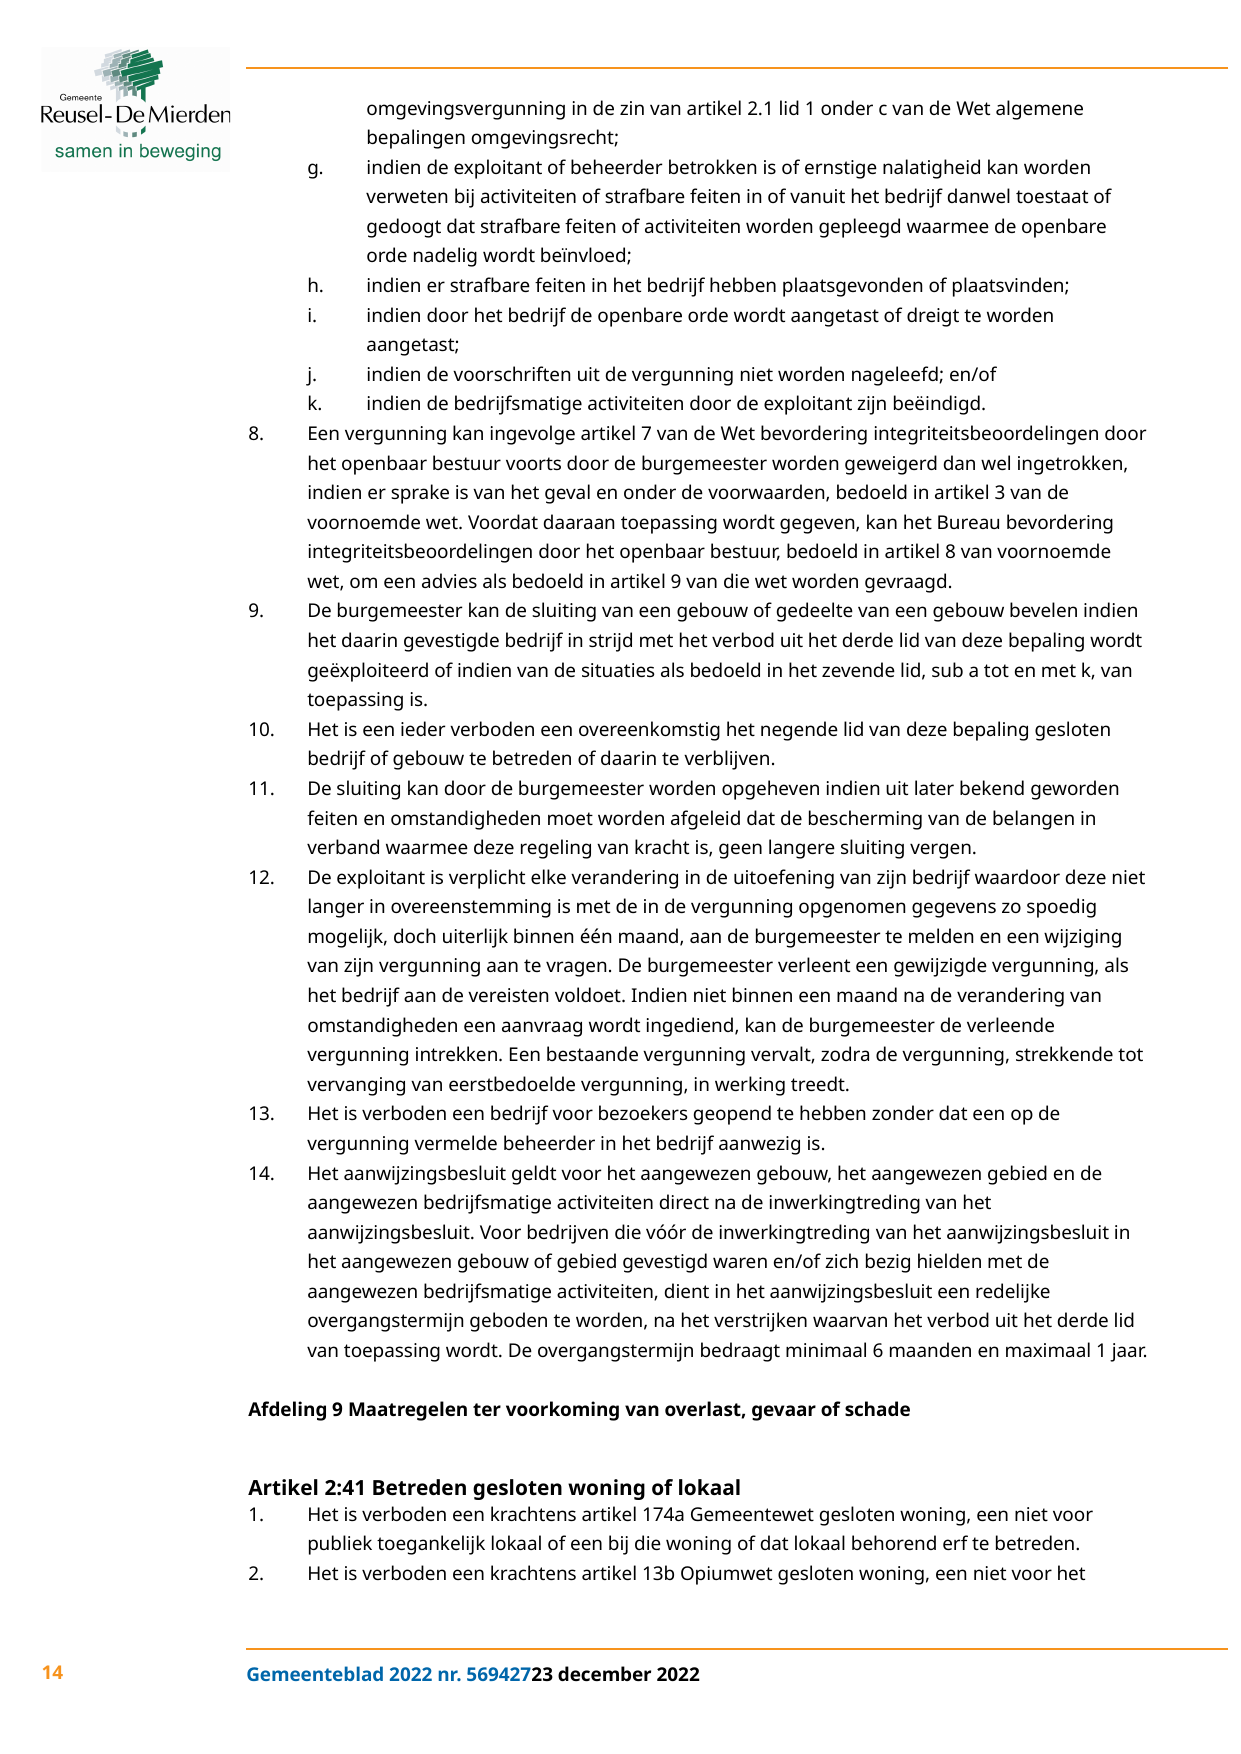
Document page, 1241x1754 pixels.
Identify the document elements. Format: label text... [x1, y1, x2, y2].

list Het is een ieder verboden een overeenkomstig het negende lid van deze bepaling gesloten bedrijf of gebouw te betreden of daarin te verblijven. [248, 716, 1152, 771]
list De burgemeester kan de sluiting van een gebouw of gedeelte van een gebouw bevelen indien het daarin gevestigde bedrijf in strijd met het verbod uit het derde lid van deze bepaling wordt geëxploiteerd of indien van de situaties als bedoeld in het zevende lid, sub a tot en met k, van toepassing is. [248, 598, 1152, 712]
list Het is verboden een krachtens artikel 13b Opiumwet gesloten woning, een niet voor het [248, 1560, 1152, 1586]
text Artikel 2:41 Betreden gesloten woning of lokaal [248, 1473, 1152, 1501]
list De exploitant is verplicht elke verandering in de uitoefening van zijn bedrijf waardoor deze niet langer in overeenstemming is met de in de vergunning opgenomen gegevens zo spoedig mogelijk, doch uiterlijk binnen één maand, aan de burgemeester te melden en een wijziging van zijn vergunning aan te vragen. De burgemeester verleent een gewijzigde vergunning, als het bedrijf aan de vereisten voldoet. Indien niet binnen een maand na de verandering van omstandigheden een aanvraag wordt ingediend, kan de burgemeester de verleende vergunning intrekken. Een bestaande vergunning vervalt, zodra de vergunning, strekkende tot vervanging van eerstbedoelde vergunning, in werking treedt. [248, 864, 1152, 1097]
list indien de voorschriften uit de vergunning niet worden nageleefd; en/of [307, 361, 1152, 387]
list omgevingsvergunning in de zin van artikel 2.1 lid 1 onder c van de Wet algemene bepalingen omgevingsrecht; [307, 95, 1152, 150]
list Het is verboden een bedrijf voor bezoekers geopend te hebben zonder dat een op de vergunning vermelde beheerder in het bedrijf aanwezig is. [248, 1101, 1152, 1156]
list Het is verboden een krachtens artikel 174a Gemeentewet gesloten woning, een niet voor publiek toegankelijk lokaal of een bij die woning of dat lokaal behorend erf te betreden. [248, 1501, 1152, 1556]
list indien de exploitant of beheerder betrokken is of ernstige nalatigheid kan worden verweten bij activiteiten of strafbare feiten in of vanuit het bedrijf danwel toestaat of gedoogt dat strafbare feiten of activiteiten worden gepleegd waarmee de openbare orde nadelig wordt beïnvloed; [307, 154, 1152, 268]
list Het aanwijzingsbesluit geldt voor het aangewezen gebouw, het aangewezen gebied en de aangewezen bedrijfsmatige activiteiten direct na de inwerkingtreding van het aanwijzingsbesluit. Voor bedrijven die vóór de inwerkingtreding van het aanwijzingsbesluit in het aangewezen gebouw of gebied gevestigd waren en/of zich bezig hielden met de aangewezen bedrijfsmatige activiteiten, dient in het aanwijzingsbesluit een redelijke overgangstermijn geboden te worden, na het verstrijken waarvan het verbod uit het derde lid van toepassing wordt. De overgangstermijn bedraagt minimaal 6 maanden en maximaal 1 jaar. [248, 1160, 1152, 1363]
list Een vergunning kan ingevolge artikel 7 van de Wet bevordering integriteitsbeoordelingen door het openbaar bestuur voorts door de burgemeester worden geweigerd dan wel ingetrokken, indien er sprake is van het geval en onder de voorwaarden, bedoeld in artikel 3 van de voornoemde wet. Voordat daaraan toepassing wordt gegeven, kan het Bureau bevordering integriteitsbeoordelingen door het openbaar bestuur, bedoeld in artikel 8 van voornoemde wet, om een advies als bedoeld in artikel 9 van die wet worden gevraagd. [248, 420, 1152, 594]
list indien er strafbare feiten in het bedrijf hebben plaatsgevonden of plaatsvinden; [307, 272, 1152, 298]
list indien de bedrijfsmatige activiteiten door de exploitant zijn beëindigd. [307, 391, 1152, 416]
list indien door het bedrijf de openbare orde wordt aangetast of dreigt te worden aangetast; [307, 302, 1152, 357]
text Afdeling 9 Maatregelen ter voorkoming van overlast, gevaar of schade [248, 1396, 1152, 1422]
list De sluiting kan door de burgemeester worden opgeheven indien uit later bekend geworden feiten en omstandigheden moet worden afgeleid dat de bescherming van de belangen in verband waarmee deze regeling van kracht is, geen langere sluiting vergen. [248, 775, 1152, 860]
picture [41, 47, 231, 172]
